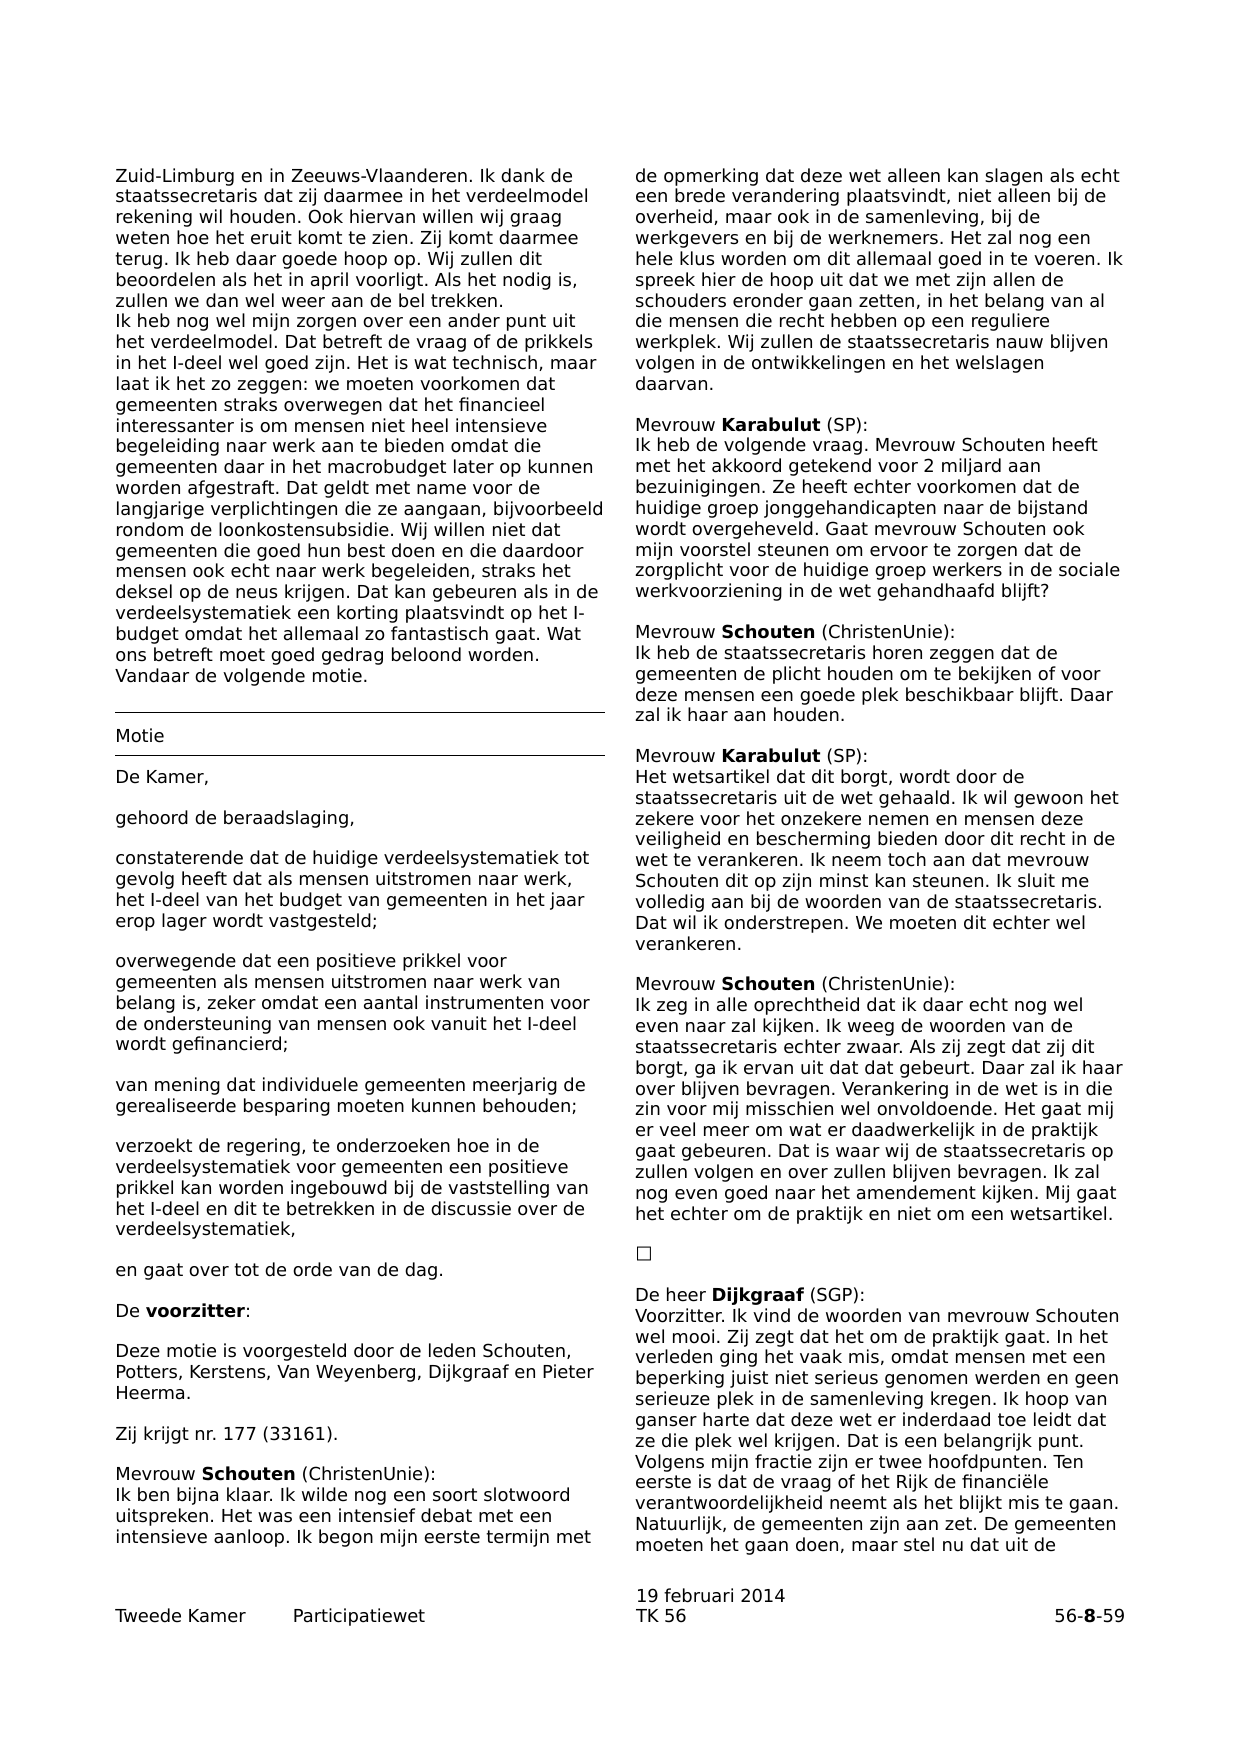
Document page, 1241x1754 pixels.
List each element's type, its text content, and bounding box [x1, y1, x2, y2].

text de opmerking dat deze wet alleen kan slagen als echt een brede verandering plaatsvindt, niet alleen bij de overheid, maar ook in de samenleving, bij de werkgevers en bij de werknemers. Het zal nog een hele klus worden om dit allemaal goed in te voeren. Ik spreek hier de hoop uit dat we met zijn allen de schouders eronder gaan zetten, in het belang van al die mensen die recht hebben op een reguliere werkplek. Wij zullen de staatssecretaris nauw blijven volgen in de ontwikkelingen en het welslagen daarvan. [635, 165, 1125, 394]
text Mevrouw Schouten (ChristenUnie): [635, 974, 1125, 995]
text Mevrouw Karabulut (SP): [635, 746, 1125, 767]
text Deze motie is voorgesteld door de leden Schouten, Potters, Kerstens, Van Weyenberg, Dijkgraaf en Pieter Heerma. [115, 1341, 605, 1403]
text en gaat over tot de orde van de dag. [115, 1260, 605, 1281]
text Mevrouw Schouten (ChristenUnie): [115, 1464, 605, 1485]
text De Kamer, [115, 767, 605, 787]
text overwegende dat een positieve prikkel voor gemeenten als mensen uitstromen naar werk van belang is, zeker omdat een aantal instrumenten voor de ondersteuning van mensen ook vanuit het I-deel wordt gefinancierd; [115, 951, 605, 1055]
text gehoord de beraadslaging, [115, 807, 605, 828]
text Ik heb de volgende vraag. Mevrouw Schouten heeft met het akkoord getekend voor 2 miljard aan bezuinigingen. Ze heeft echter voorkomen dat de huidige groep jonggehandicapten naar de bijstand wordt overgeheveld. Gaat mevrouw Schouten ook mijn voorstel steunen om ervoor te zorgen dat de zorgplicht voor de huidige groep werkers in de sociale werkvoorziening in de wet gehandhaafd blijft? [635, 435, 1125, 602]
text Volgens mijn fractie zijn er twee hoofdpunten. Ten eerste is dat de vraag of het Rijk de financiële verantwoordelijkheid neemt als het blijkt mis te gaan. Natuurlijk, de gemeenten zijn aan zet. De gemeenten moeten het gaan doen, maar stel nu dat uit de [635, 1451, 1125, 1556]
text De voorzitter: [115, 1301, 605, 1321]
text De heer Dijkgraaf (SGP): [635, 1285, 1125, 1306]
text Voorzitter. Ik vind de woorden van mevrouw Schouten wel mooi. Zij zegt dat het om de praktijk gaat. In het verleden ging het vaak mis, omdat mensen met een beperking juist niet serieus genomen werden en geen serieuze plek in de samenleving kregen. Ik hoop van ganser harte dat deze wet er inderdaad toe leidt dat ze die plek wel krijgen. Dat is een belangrijk punt. [635, 1306, 1125, 1451]
text Ik heb de staatssecretaris horen zeggen dat de gemeenten de plicht houden om te bekijken of voor deze mensen een goede plek beschikbaar blijft. Daar zal ik haar aan houden. [635, 643, 1125, 726]
text Het wetsartikel dat dit borgt, wordt door de staatssecretaris uit de wet gehaald. Ik wil gewoon het zekere voor het onzekere nemen en mensen deze veiligheid en bescherming bieden door dit recht in de wet te verankeren. Ik neem toch aan dat mevrouw Schouten dit op zijn minst kan steunen. Ik sluit me volledig aan bij de woorden van de staatssecretaris. Dat wil ik onderstrepen. We moeten dit echter wel verankeren. [635, 767, 1125, 954]
text constaterende dat de huidige verdeelsystematiek tot gevolg heeft dat als mensen uitstromen naar werk, het I-deel van het budget van gemeenten in het jaar erop lager wordt vastgesteld; [115, 848, 605, 931]
text Motie [115, 726, 605, 747]
text van mening dat individuele gemeenten meerjarig de gerealiseerde besparing moeten kunnen behouden; [115, 1075, 605, 1116]
text Ik heb nog wel mijn zorgen over een ander punt uit het verdeelmodel. Dat betreft de vraag of de prikkels in het I-deel wel goed zijn. Het is wat technisch, maar laat ik het zo zeggen: we moeten voorkomen dat gemeenten straks overwegen dat het financieel interessanter is om mensen niet heel intensieve begeleiding naar werk aan te bieden omdat die gemeenten daar in het macrobudget later op kunnen worden afgestraft. Dat geldt met name voor de langjarige verplichtingen die ze aangaan, bijvoorbeeld rondom de loonkostensubsidie. Wij willen niet dat gemeenten die goed hun best doen en die daardoor mensen ook echt naar werk begeleiden, straks het deksel op de neus krijgen. Dat kan gebeuren als in de verdeelsystematiek een korting plaatsvindt op het I-budget omdat het allemaal zo fantastisch gaat. Wat ons betreft moet goed gedrag beloond worden. Vandaar de volgende motie. [115, 311, 605, 686]
text Mevrouw Karabulut (SP): [635, 414, 1125, 435]
text Zij krijgt nr. 177 (33161). [115, 1423, 605, 1444]
text Zuid-Limburg en in Zeeuws-Vlaanderen. Ik dank de staatssecretaris dat zij daarmee in het verdeelmodel rekening wil houden. Ook hiervan willen wij graag weten hoe het eruit komt te zien. Zij komt daarmee terug. Ik heb daar goede hoop op. Wij zullen dit beoordelen als het in april voorligt. Als het nodig is, zullen we dan wel weer aan de bel trekken. [115, 165, 605, 311]
text verzoekt de regering, te onderzoeken hoe in de verdeelsystematiek voor gemeenten een positieve prikkel kan worden ingebouwd bij de vaststelling van het I-deel en dit te betrekken in de discussie over de verdeelsystematiek, [115, 1136, 605, 1240]
text ⬜ [635, 1244, 1125, 1265]
text Ik ben bijna klaar. Ik wilde nog een soort slotwoord uitspreken. Het was een intensief debat met een intensieve aanloop. Ik begon mijn eerste termijn met [115, 1485, 605, 1547]
text Mevrouw Schouten (ChristenUnie): [635, 622, 1125, 643]
text Ik zeg in alle oprechtheid dat ik daar echt nog wel even naar zal kijken. Ik weeg de woorden van de staatssecretaris echter zwaar. Als zij zegt dat zij dit borgt, ga ik ervan uit dat dat gebeurt. Daar zal ik haar over blijven bevragen. Verankering in de wet is in die zin voor mij misschien wel onvoldoende. Het gaat mij er veel meer om wat er daadwerkelijk in de praktijk gaat gebeuren. Dat is waar wij de staatssecretaris op zullen volgen en over zullen blijven bevragen. Ik zal nog even goed naar het amendement kijken. Mij gaat het echter om de praktijk en niet om een wetsartikel. [635, 995, 1125, 1224]
